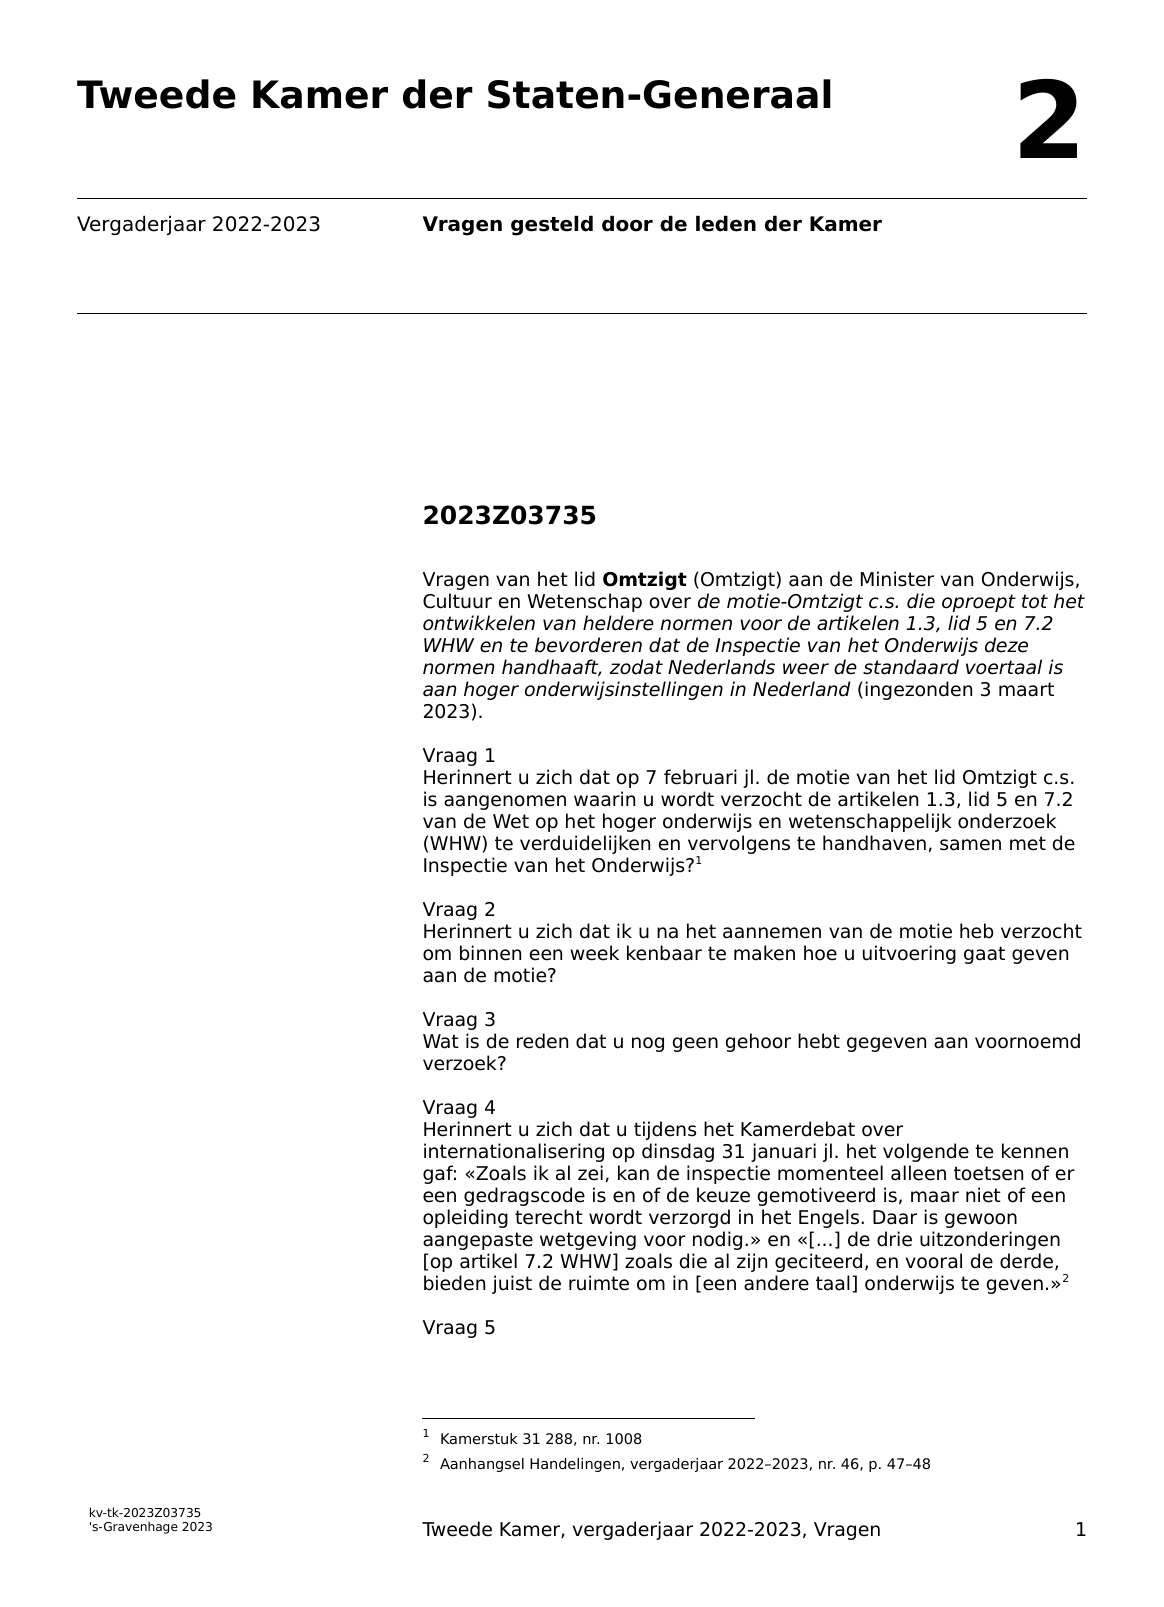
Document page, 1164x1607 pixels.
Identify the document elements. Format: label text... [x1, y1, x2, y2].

text Vraag 3 [422, 1009, 1087, 1031]
text Vraag 4 [422, 1097, 1087, 1119]
text Vraag 2 [422, 899, 1087, 921]
text Herinnert u zich dat u tijdens het Kamerdebat over internationalisering op dinsdag 31 januari jl. het volgende te kennen gaf: «Zoals ik al zei, kan de inspectie momenteel alleen toetsen of er een gedragscode is en of de keuze gemotiveerd is, maar niet of een opleiding terecht wordt verzorgd in het Engels. Daar is gewoon aangepaste wetgeving voor nodig.» en «[...] de drie uitzonderingen [op artikel 7.2 WHW] zoals die al zijn geciteerd, en vooral de derde, bieden juist de ruimte om in [een andere taal] onderwijs te geven.» [422, 1119, 1087, 1295]
table_header Tweede Kamer der Staten-Generaal [77, 59, 886, 198]
text Aanhangsel Handelingen, vergaderjaar 2022–2023, nr. 46, p. 47–48 [422, 1452, 1087, 1474]
text 's-Gravenhage 2023 [88, 1520, 323, 1534]
text Vraag 1 [422, 745, 1087, 767]
text kv-tk-2023Z03735 [88, 1506, 323, 1520]
text Herinnert u zich dat op 7 februari jl. de motie van het lid Omtzigt c.s. is aangenomen waarin u wordt verzocht de artikelen 1.3, lid 5 en 7.2 van de Wet op het hoger onderwijs en wetenschappelijk onderzoek (WHW) te verduidelijken en vervolgens te handhaven, samen met de Inspectie van het Onderwijs? [422, 767, 1087, 877]
text Wat is de reden dat u nog geen gehoor hebt gegeven aan voornoemd verzoek? [422, 1031, 1087, 1075]
table_cell Vergaderjaar 2022-2023 [77, 199, 422, 313]
text Vragen van het lid Omtzigt (Omtzigt) aan de Minister van Onderwijs, Cultuur en Wetenschap over de motie-Omtzigt c.s. die oproept tot het ontwikkelen van heldere normen voor de artikelen 1.3, lid 5 en 7.2 WHW en te bevorderen dat de Inspectie van het Onderwijs deze normen handhaaft, zodat Nederlands weer de standaard voertaal is aan hoger onderwijsinstellingen in Nederland (ingezonden 3 maart 2023). [422, 569, 1087, 723]
table_cell Vragen gesteld door de leden der Kamer [422, 199, 1087, 313]
text Herinnert u zich dat ik u na het aannemen van de motie heb verzocht om binnen een week kenbaar te maken hoe u uitvoering gaat geven aan de motie? [422, 921, 1087, 987]
text Kamerstuk 31 288, nr. 1008 [422, 1427, 1087, 1449]
text 2023Z03735 [422, 501, 1087, 531]
table_header 2 [886, 59, 1087, 198]
text Vraag 5 [422, 1317, 1087, 1339]
